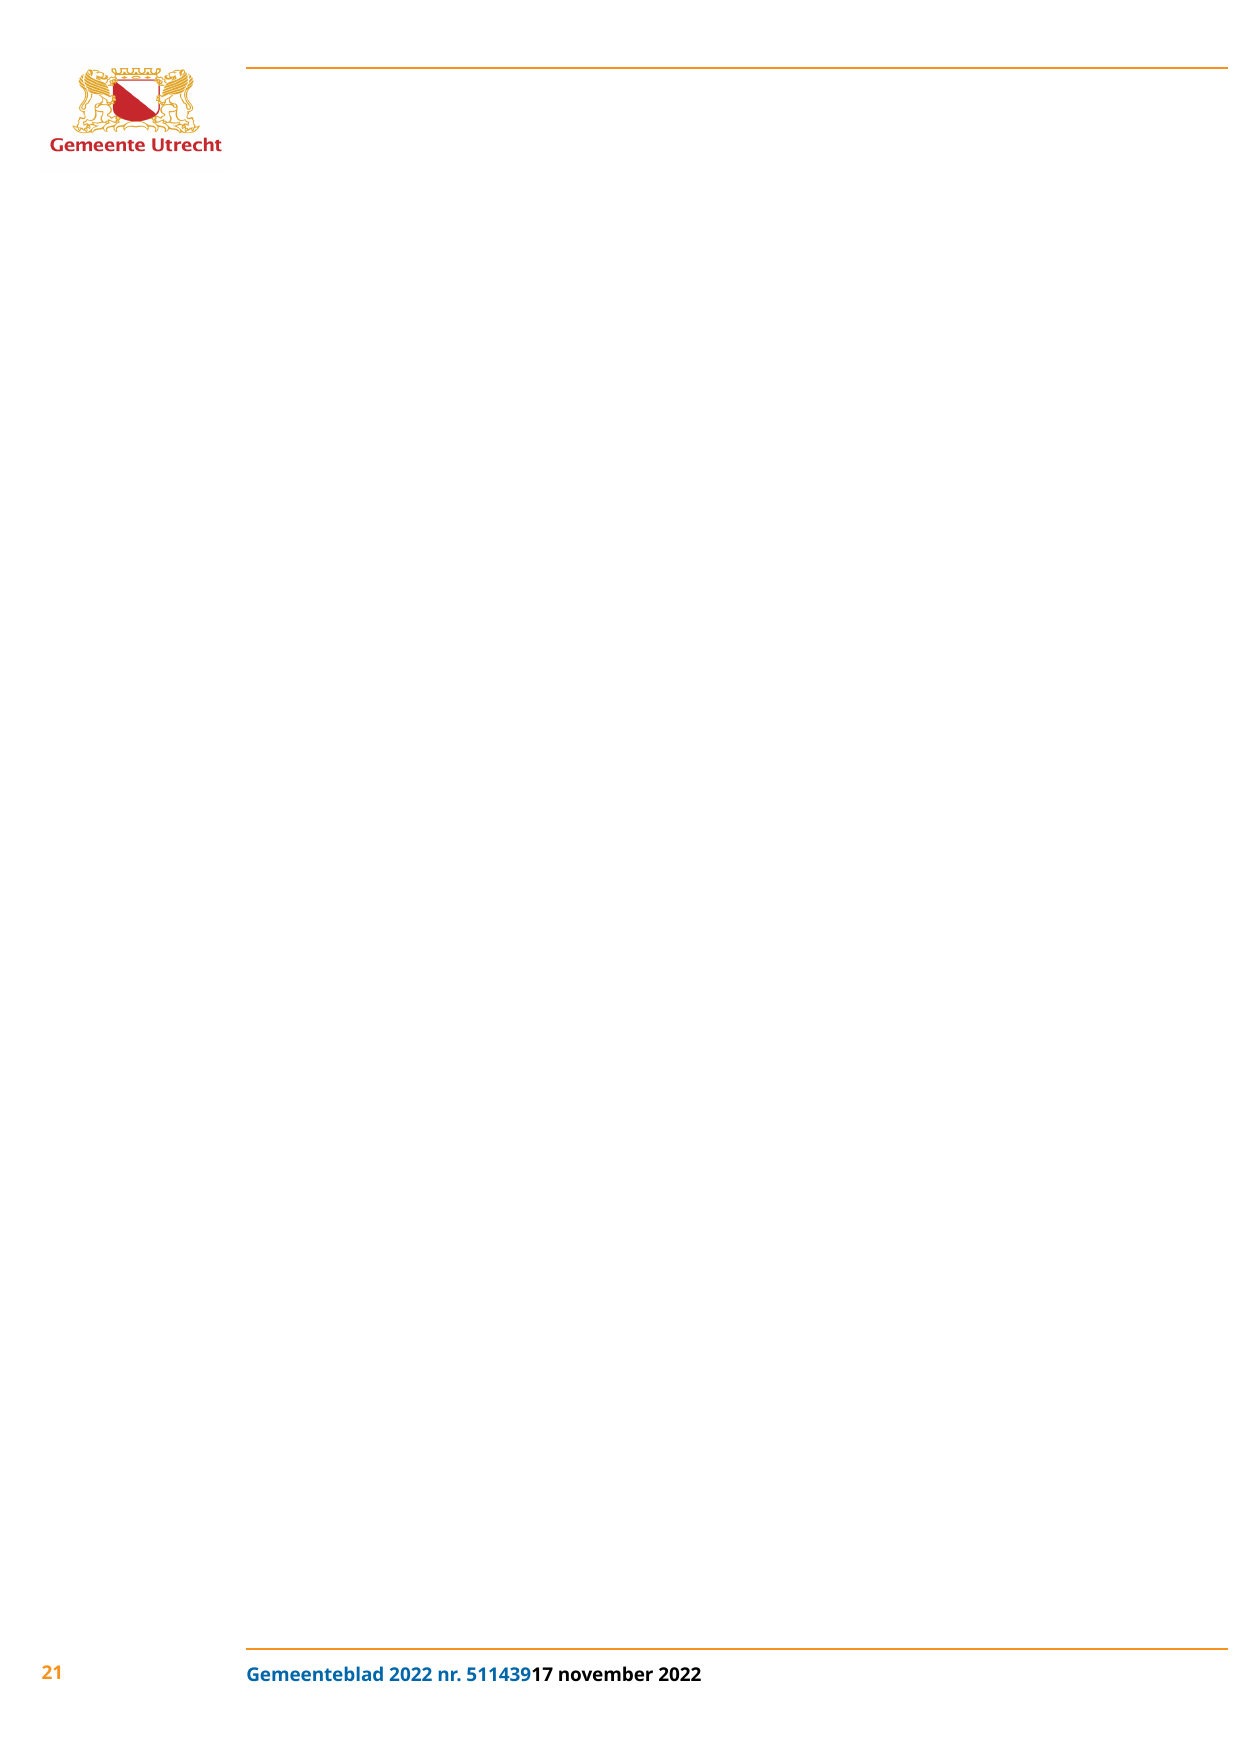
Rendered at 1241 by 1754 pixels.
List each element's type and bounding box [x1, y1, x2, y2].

picture [41, 47, 231, 172]
